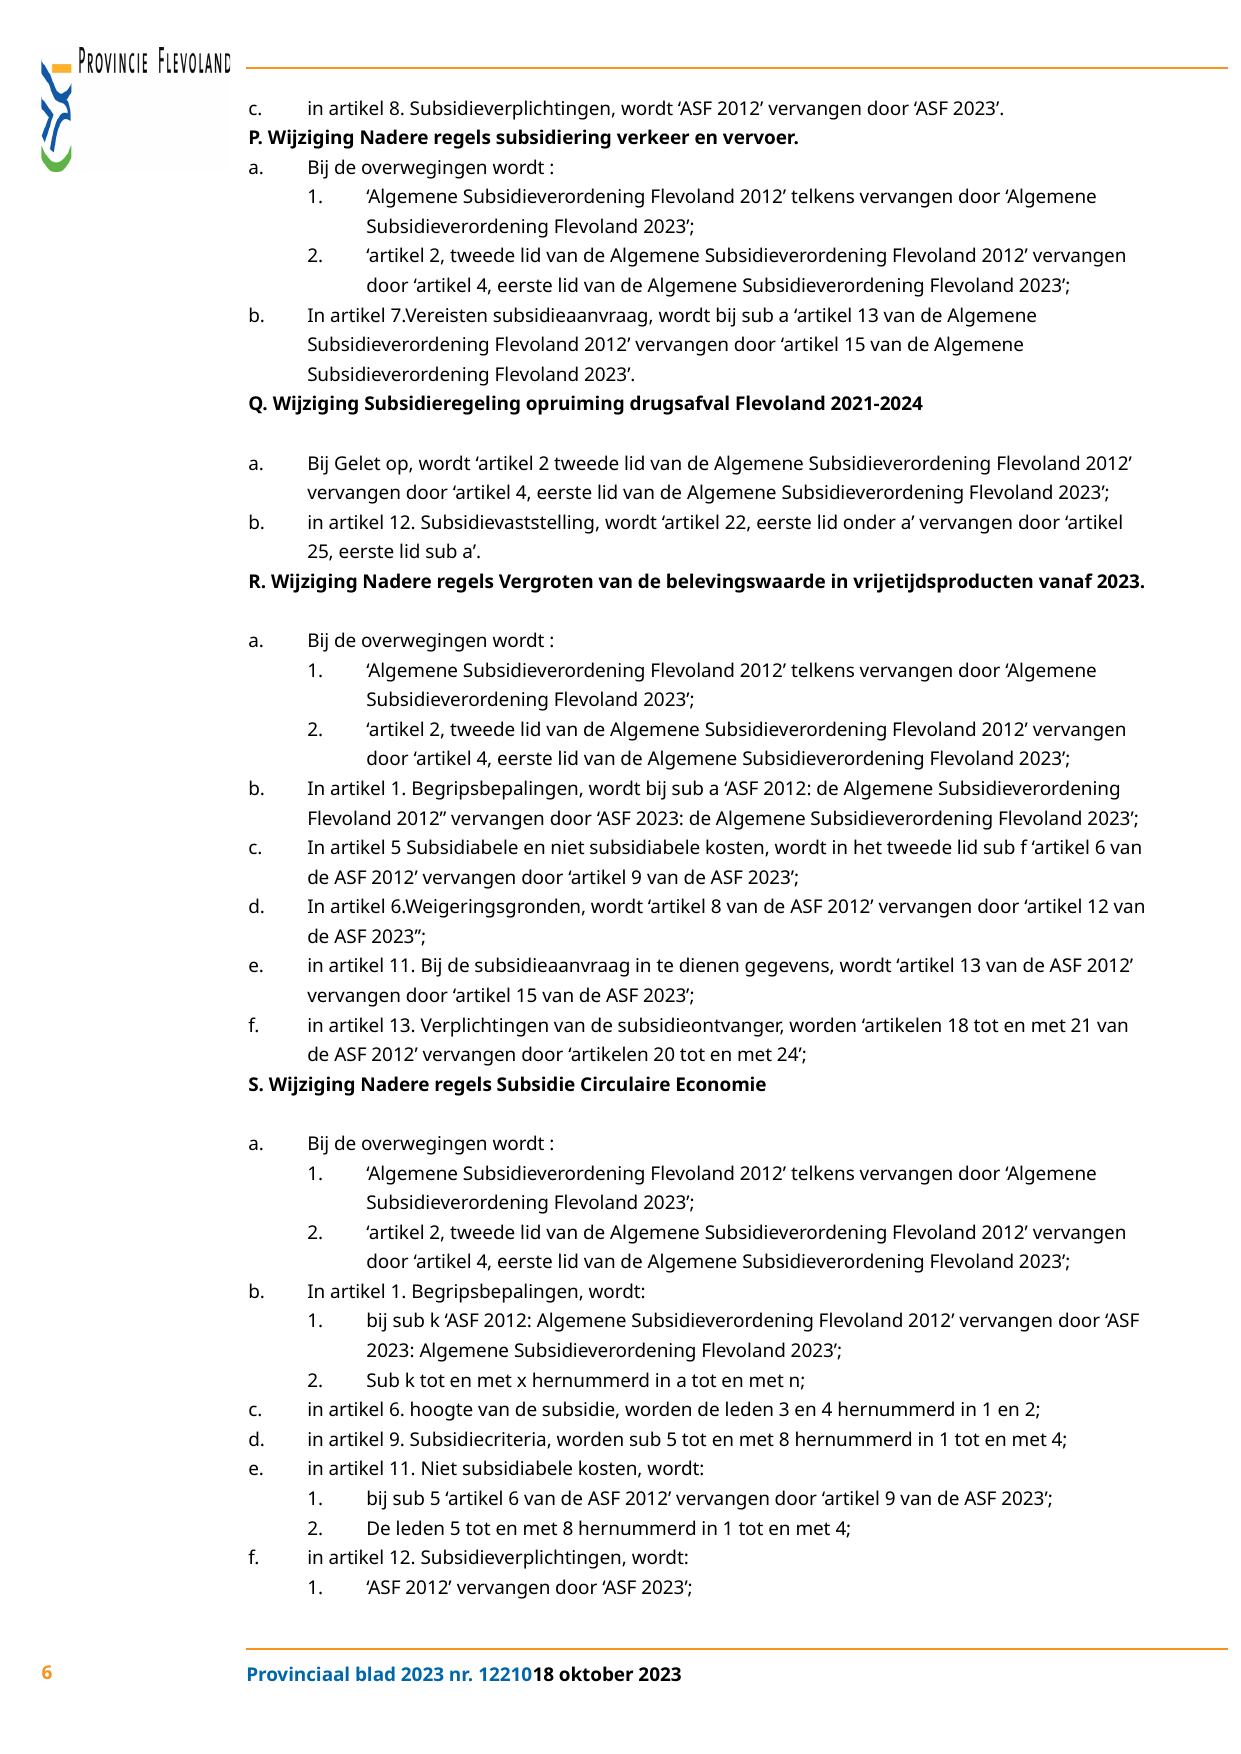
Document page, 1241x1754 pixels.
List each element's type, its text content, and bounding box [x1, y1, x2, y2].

list Bij de overwegingen wordt : [248, 1130, 1152, 1156]
list In artikel 1. Begripsbepalingen, wordt: [248, 1278, 1152, 1304]
list bij sub 5 ‘artikel 6 van de ASF 2012’ vervangen door ‘artikel 9 van de ASF 2023’; [307, 1485, 1152, 1511]
text Q. Wijziging Subsidieregeling opruiming drugsafval Flevoland 2021-2024 [248, 391, 1152, 416]
list De leden 5 tot en met 8 hernummerd in 1 tot en met 4; [307, 1515, 1152, 1541]
list In artikel 6.Weigeringsgronden, wordt ‘artikel 8 van de ASF 2012’ vervangen door ‘artikel 12 van de ASF 2023’’; [248, 893, 1152, 949]
list In artikel 5 Subsidiabele en niet subsidiabele kosten, wordt in het tweede lid sub f ‘artikel 6 van de ASF 2012’ vervangen door ‘artikel 9 van de ASF 2023’; [248, 834, 1152, 890]
list in artikel 6. hoogte van de subsidie, worden de leden 3 en 4 hernummerd in 1 en 2; [248, 1396, 1152, 1422]
picture [41, 47, 231, 172]
list ‘Algemene Subsidieverordening Flevoland 2012’ telkens vervangen door ‘Algemene Subsidieverordening Flevoland 2023’; [307, 657, 1152, 712]
list in artikel 11. Bij de subsidieaanvraag in te dienen gegevens, wordt ‘artikel 13 van de ASF 2012’ vervangen door ‘artikel 15 van de ASF 2023’; [248, 953, 1152, 1008]
list ‘ASF 2012’ vervangen door ‘ASF 2023’; [307, 1574, 1152, 1600]
text S. Wijziging Nadere regels Subsidie Circulaire Economie [248, 1071, 1152, 1097]
list Sub k tot en met x hernummerd in a tot en met n; [307, 1367, 1152, 1393]
list in artikel 8. Subsidieverplichtingen, wordt ‘ASF 2012’ vervangen door ‘ASF 2023’. [248, 95, 1152, 121]
list ‘artikel 2, tweede lid van de Algemene Subsidieverordening Flevoland 2012’ vervangen door ‘artikel 4, eerste lid van de Algemene Subsidieverordening Flevoland 2023’; [307, 716, 1152, 771]
list in artikel 13. Verplichtingen van de subsidieontvanger, worden ‘artikelen 18 tot en met 21 van de ASF 2012’ vervangen door ‘artikelen 20 tot en met 24’; [248, 1012, 1152, 1067]
list in artikel 11. Niet subsidiabele kosten, wordt: [248, 1456, 1152, 1481]
list in artikel 9. Subsidiecriteria, worden sub 5 tot en met 8 hernummerd in 1 tot en met 4; [248, 1426, 1152, 1452]
list In artikel 7.Vereisten subsidieaanvraag, wordt bij sub a ‘artikel 13 van de Algemene Subsidieverordening Flevoland 2012’ vervangen door ‘artikel 15 van de Algemene Subsidieverordening Flevoland 2023’. [248, 302, 1152, 387]
list ‘artikel 2, tweede lid van de Algemene Subsidieverordening Flevoland 2012’ vervangen door ‘artikel 4, eerste lid van de Algemene Subsidieverordening Flevoland 2023’; [307, 1219, 1152, 1274]
list ‘artikel 2, tweede lid van de Algemene Subsidieverordening Flevoland 2012’ vervangen door ‘artikel 4, eerste lid van de Algemene Subsidieverordening Flevoland 2023’; [307, 243, 1152, 298]
list Bij de overwegingen wordt : [248, 154, 1152, 180]
text R. Wijziging Nadere regels Vergroten van de belevingswaarde in vrijetijdsproducten vanaf 2023. [248, 568, 1152, 594]
list in artikel 12. Subsidieverplichtingen, wordt: [248, 1544, 1152, 1570]
list in artikel 12. Subsidievaststelling, wordt ‘artikel 22, eerste lid onder a’ vervangen door ‘artikel 25, eerste lid sub a’. [248, 509, 1152, 564]
list ‘Algemene Subsidieverordening Flevoland 2012’ telkens vervangen door ‘Algemene Subsidieverordening Flevoland 2023’; [307, 1160, 1152, 1215]
list Bij Gelet op, wordt ‘artikel 2 tweede lid van de Algemene Subsidieverordening Flevoland 2012’ vervangen door ‘artikel 4, eerste lid van de Algemene Subsidieverordening Flevoland 2023’; [248, 450, 1152, 505]
list In artikel 1. Begripsbepalingen, wordt bij sub a ‘ASF 2012: de Algemene Subsidieverordening Flevoland 2012’’ vervangen door ‘ASF 2023: de Algemene Subsidieverordening Flevoland 2023’; [248, 775, 1152, 831]
text P. Wijziging Nadere regels subsidiering verkeer en vervoer. [248, 124, 1152, 150]
list bij sub k ‘ASF 2012: Algemene Subsidieverordening Flevoland 2012’ vervangen door ‘ASF 2023: Algemene Subsidieverordening Flevoland 2023’; [307, 1308, 1152, 1363]
list Bij de overwegingen wordt : [248, 627, 1152, 653]
list ‘Algemene Subsidieverordening Flevoland 2012’ telkens vervangen door ‘Algemene Subsidieverordening Flevoland 2023’; [307, 183, 1152, 239]
